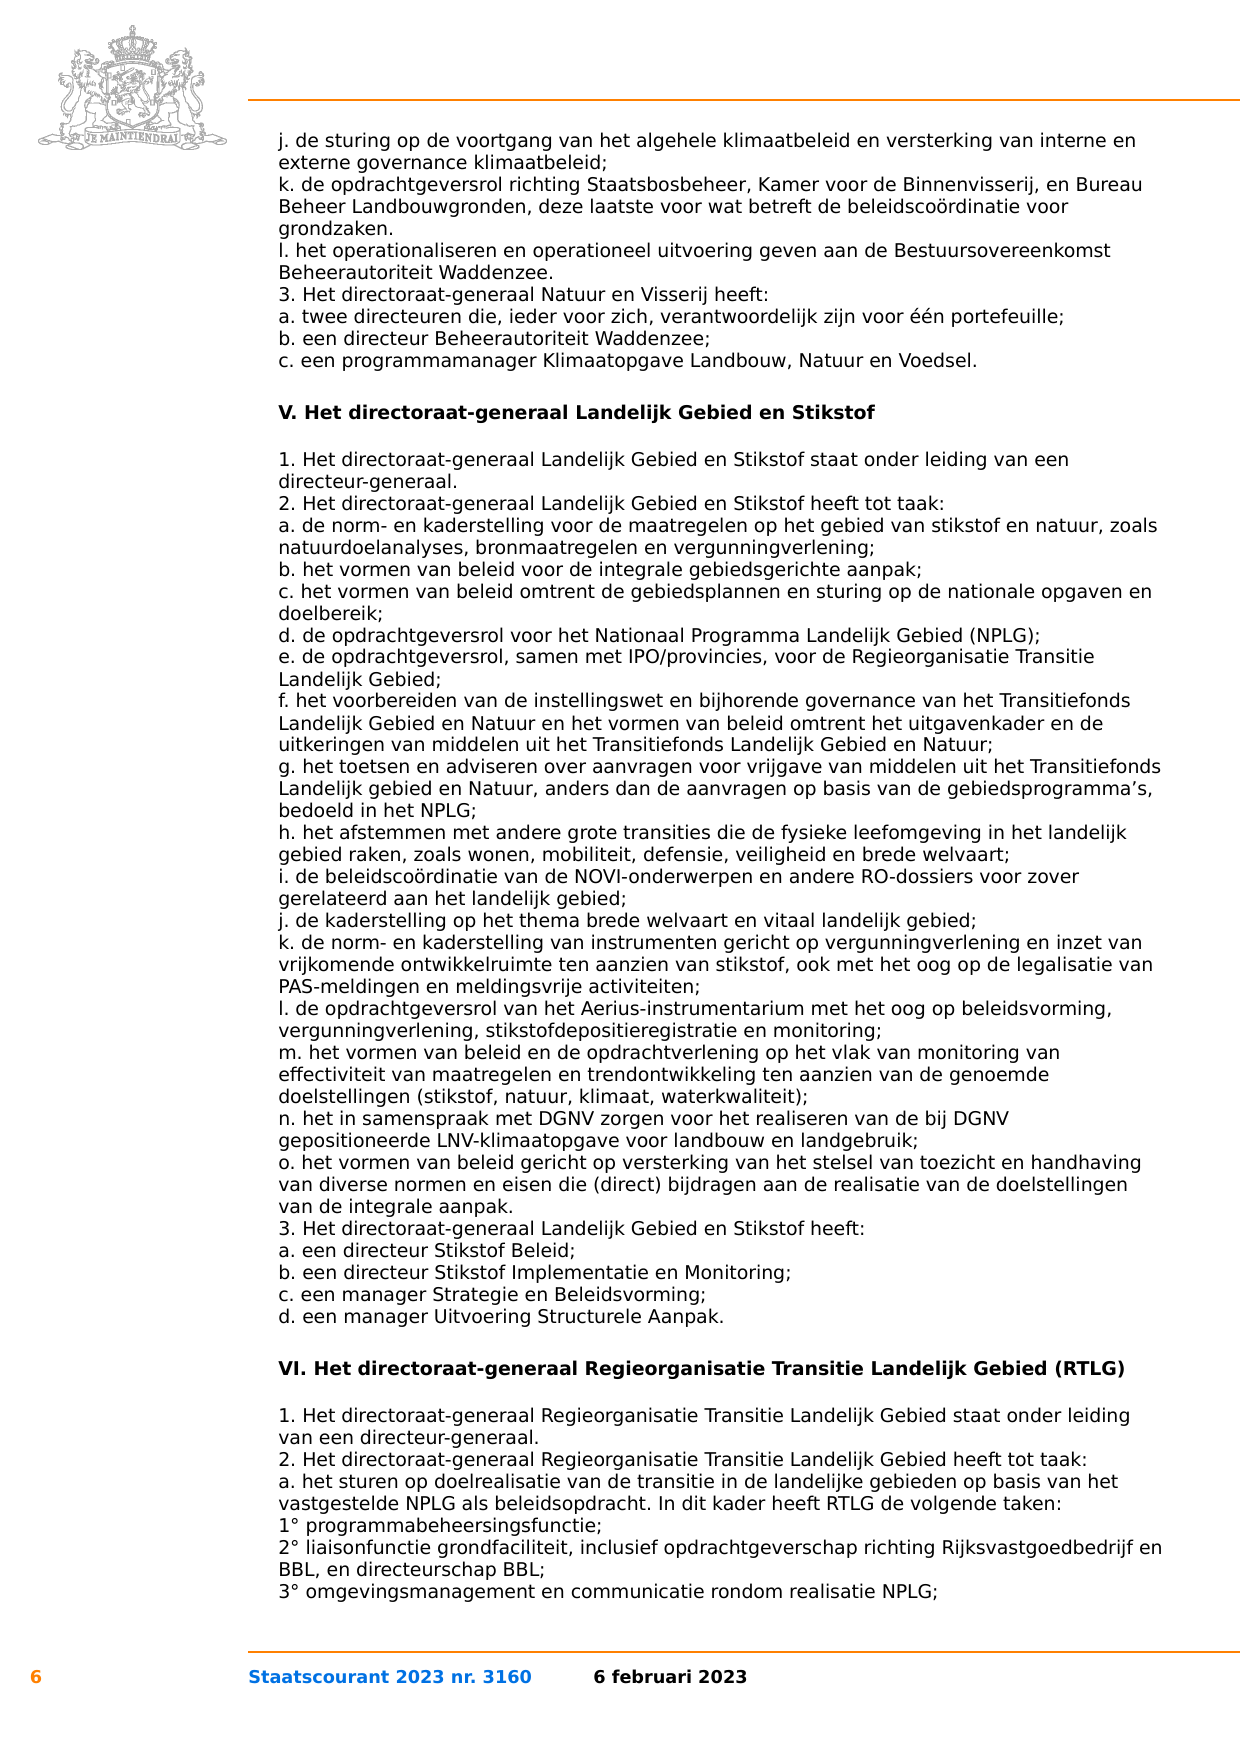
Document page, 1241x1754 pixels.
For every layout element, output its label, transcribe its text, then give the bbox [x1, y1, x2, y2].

text j. de kaderstelling op het thema brede welvaart en vitaal landelijk gebied; [278, 910, 1163, 932]
text 3. Het directoraat-generaal Landelijk Gebied en Stikstof heeft: [278, 1218, 1163, 1240]
text l. de opdrachtgeversrol van het Aerius-instrumentarium met het oog op beleidsvorming, vergunningverlening, stikstofdepositieregistratie en monitoring; [278, 998, 1163, 1042]
text 3. Het directoraat-generaal Natuur en Visserij heeft: [278, 284, 1163, 306]
text c. een programmamanager Klimaatopgave Landbouw, Natuur en Voedsel. [278, 350, 1163, 372]
text a. het sturen op doelrealisatie van de transitie in de landelijke gebieden op basis van het vastgestelde NPLG als beleidsopdracht. In dit kader heeft RTLG de volgende taken: [278, 1471, 1163, 1515]
text o. het vormen van beleid gericht op versterking van het stelsel van toezicht en handhaving van diverse normen en eisen die (direct) bijdragen aan de realisatie van de doelstellingen van de integrale aanpak. [278, 1152, 1163, 1218]
text d. een manager Uitvoering Structurele Aanpak. [278, 1306, 1163, 1328]
text 2. Het directoraat-generaal Landelijk Gebied en Stikstof heeft tot taak: [278, 493, 1163, 514]
text f. het voorbereiden van de instellingswet en bijhorende governance van het Transitiefonds Landelijk Gebied en Natuur en het vormen van beleid omtrent het uitgavenkader en de uitkeringen van middelen uit het Transitiefonds Landelijk Gebied en Natuur; [278, 690, 1163, 756]
subtitle V. Het directoraat-generaal Landelijk Gebied en Stikstof [278, 402, 1163, 424]
text 1. Het directoraat-generaal Regieorganisatie Transitie Landelijk Gebied staat onder leiding van een directeur-generaal. [278, 1405, 1163, 1449]
text c. een manager Strategie en Beleidsvorming; [278, 1284, 1163, 1306]
text h. het afstemmen met andere grote transities die de fysieke leefomgeving in het landelijk gebied raken, zoals wonen, mobiliteit, defensie, veiligheid en brede welvaart; [278, 822, 1163, 866]
text b. een directeur Beheerautoriteit Waddenzee; [278, 328, 1163, 350]
text i. de beleidscoördinatie van de NOVI-onderwerpen en andere RO-dossiers voor zover gerelateerd aan het landelijk gebied; [278, 866, 1163, 910]
text g. het toetsen en adviseren over aanvragen voor vrijgave van middelen uit het Transitiefonds Landelijk gebied en Natuur, anders dan de aanvragen op basis van de gebiedsprogramma’s, bedoeld in het NPLG; [278, 756, 1163, 822]
text 1° programmabeheersingsfunctie; [278, 1515, 1163, 1537]
text 2° liaisonfunctie grondfaciliteit, inclusief opdrachtgeverschap richting Rijksvastgoedbedrijf en BBL, en directeurschap BBL; [278, 1537, 1163, 1581]
text a. twee directeuren die, ieder voor zich, verantwoordelijk zijn voor één portefeuille; [278, 306, 1163, 328]
text a. een directeur Stikstof Beleid; [278, 1240, 1163, 1262]
text k. de opdrachtgeversrol richting Staatsbosbeheer, Kamer voor de Binnenvisserij, en Bureau Beheer Landbouwgronden, deze laatste voor wat betreft de beleidscoördinatie voor grondzaken. [278, 174, 1163, 240]
text d. de opdrachtgeversrol voor het Nationaal Programma Landelijk Gebied (NPLG); [278, 624, 1163, 646]
text a. de norm- en kaderstelling voor de maatregelen op het gebied van stikstof en natuur, zoals natuurdoelanalyses, bronmaatregelen en vergunningverlening; [278, 514, 1163, 558]
text n. het in samenspraak met DGNV zorgen voor het realiseren van de bij DGNV gepositioneerde LNV-klimaatopgave voor landbouw en landgebruik; [278, 1108, 1163, 1152]
text j. de sturing op de voortgang van het algehele klimaatbeleid en versterking van interne en externe governance klimaatbeleid; [278, 130, 1163, 174]
subtitle VI. Het directoraat-generaal Regieorganisatie Transitie Landelijk Gebied (RTLG) [278, 1358, 1163, 1380]
text 2. Het directoraat-generaal Regieorganisatie Transitie Landelijk Gebied heeft tot taak: [278, 1449, 1163, 1471]
text c. het vormen van beleid omtrent de gebiedsplannen en sturing op de nationale opgaven en doelbereik; [278, 581, 1163, 624]
text 1. Het directoraat-generaal Landelijk Gebied en Stikstof staat onder leiding van een directeur-generaal. [278, 449, 1163, 493]
text b. een directeur Stikstof Implementatie en Monitoring; [278, 1262, 1163, 1284]
text 3° omgevingsmanagement en communicatie rondom realisatie NPLG; [278, 1581, 1163, 1603]
text l. het operationaliseren en operationeel uitvoering geven aan de Bestuursovereenkomst Beheerautoriteit Waddenzee. [278, 240, 1163, 284]
picture [38, 25, 227, 150]
text k. de norm- en kaderstelling van instrumenten gericht op vergunningverlening en inzet van vrijkomende ontwikkelruimte ten aanzien van stikstof, ook met het oog op de legalisatie van PAS-meldingen en meldingsvrije activiteiten; [278, 932, 1163, 998]
text b. het vormen van beleid voor de integrale gebiedsgerichte aanpak; [278, 558, 1163, 581]
text m. het vormen van beleid en de opdrachtverlening op het vlak van monitoring van effectiviteit van maatregelen en trendontwikkeling ten aanzien van de genoemde doelstellingen (stikstof, natuur, klimaat, waterkwaliteit); [278, 1042, 1163, 1108]
text e. de opdrachtgeversrol, samen met IPO/provincies, voor de Regieorganisatie Transitie Landelijk Gebied; [278, 646, 1163, 690]
